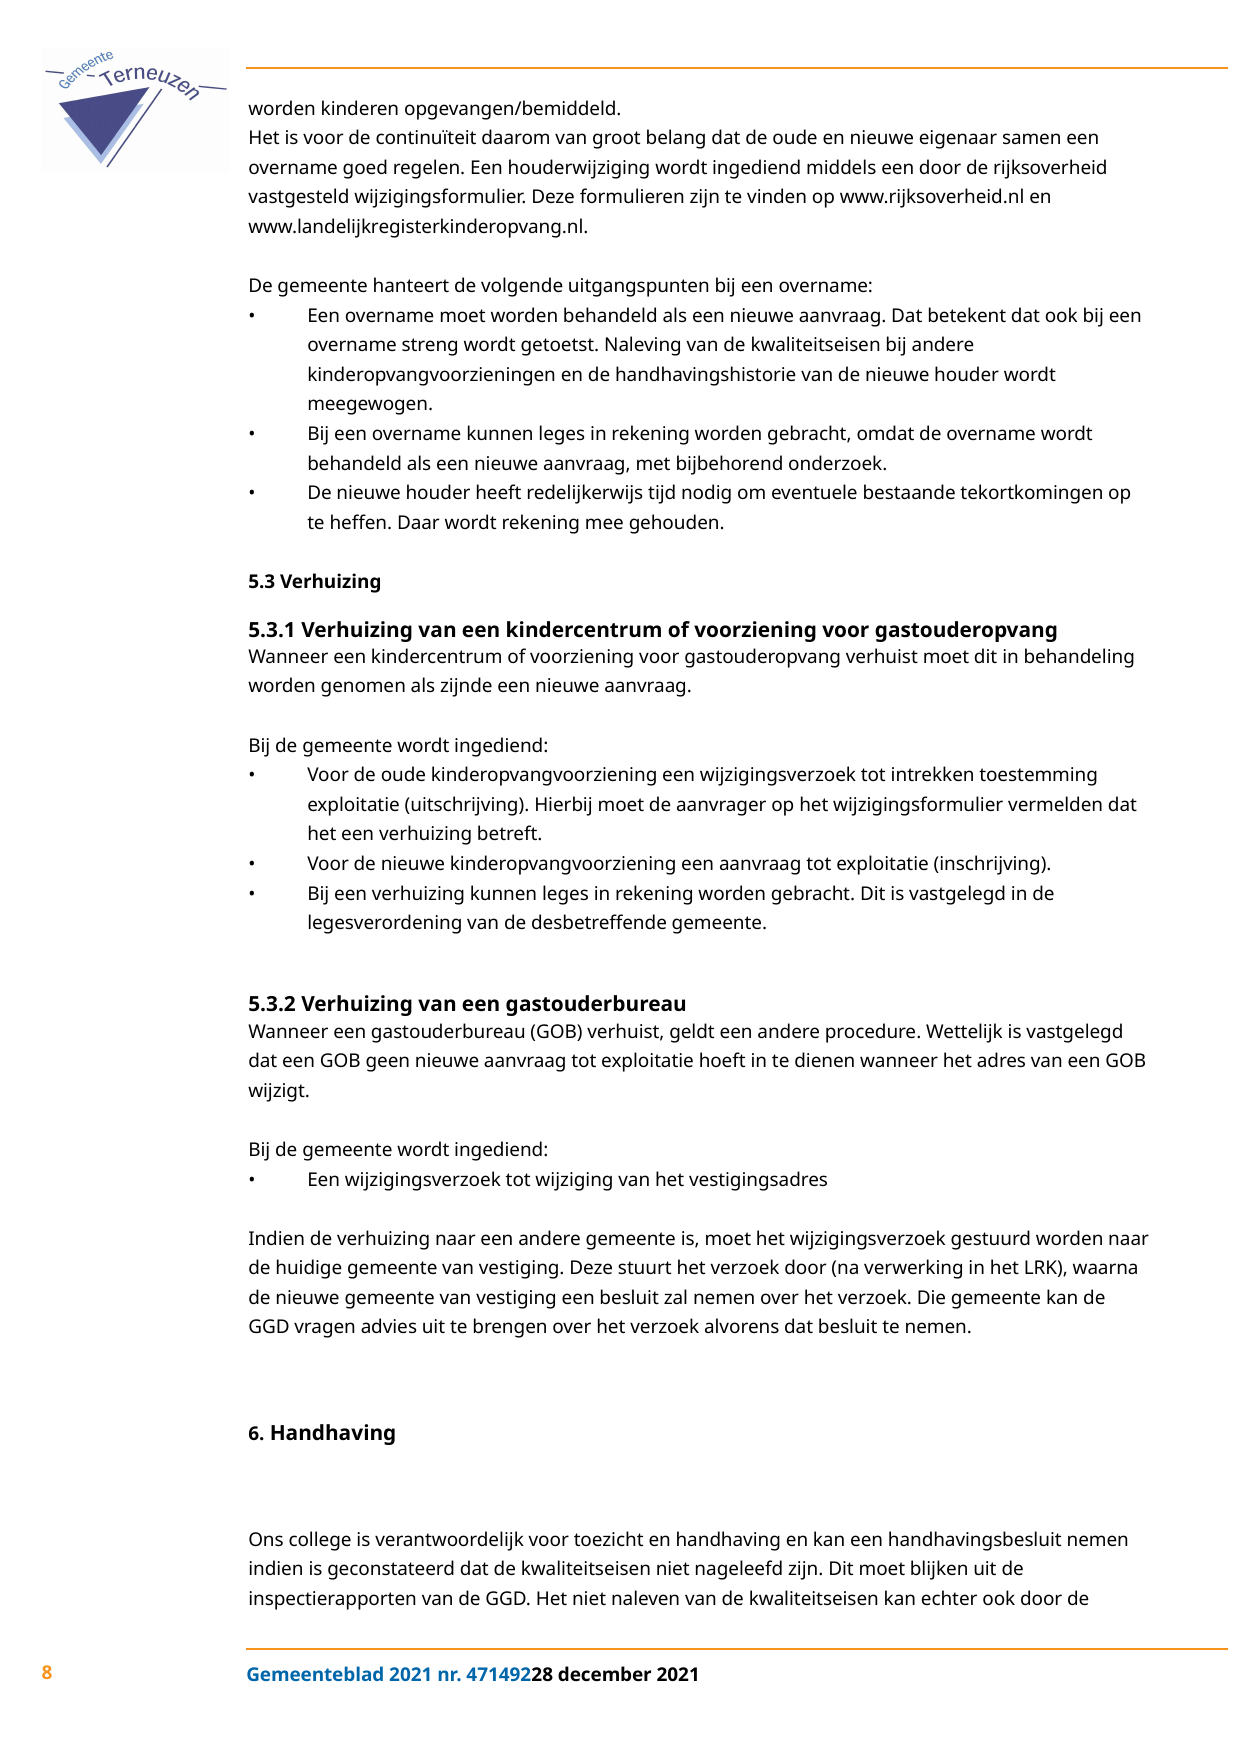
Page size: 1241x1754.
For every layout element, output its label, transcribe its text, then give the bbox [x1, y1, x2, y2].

list Voor de oude kinderopvangvoorziening een wijzigingsverzoek tot intrekken toestemming exploitatie (uitschrijving). Hierbij moet de aanvrager op het wijzigingsformulier vermelden dat het een verhuizing betreft. [248, 761, 1152, 846]
list De nieuwe houder heeft redelijkerwijs tijd nodig om eventuele bestaande tekortkomingen op te heffen. Daar wordt rekening mee gehouden. [248, 479, 1152, 535]
text Bij de gemeente wordt ingediend: [248, 732, 1152, 758]
text Wanneer een kindercentrum of voorziening voor gastouderopvang verhuist moet dit in behandeling worden genomen als zijnde een nieuwe aanvraag. [248, 643, 1152, 698]
text De gemeente hanteert de volgende uitgangspunten bij een overname: [248, 272, 1152, 298]
text Indien de verhuizing naar een andere gemeente is, moet het wijzigingsverzoek gestuurd worden naar de huidige gemeente van vestiging. Deze stuurt het verzoek door (na verwerking in het LRK), waarna de nieuwe gemeente van vestiging een besluit zal nemen over het verzoek. Die gemeente kan de GGD vragen advies uit te brengen over het verzoek alvorens dat besluit te nemen. [248, 1225, 1152, 1339]
text Het is voor de continuïteit daarom van groot belang dat de oude en nieuwe eigenaar samen een overname goed regelen. Een houderwijziging wordt ingediend middels een door de rijksoverheid vastgesteld wijzigingsformulier. Deze formulieren zijn te vinden op www.rijksoverheid.nl en www.landelijkregisterkinderopvang.nl. [248, 124, 1152, 239]
text Wanneer een gastouderbureau (GOB) verhuist, geldt een andere procedure. Wettelijk is vastgelegd dat een GOB geen nieuwe aanvraag tot exploitatie hoeft in te dienen wanneer het adres van een GOB wijzigt. [248, 1018, 1152, 1103]
picture [41, 47, 231, 172]
list Een wijzigingsverzoek tot wijziging van het vestigingsadres [248, 1166, 1152, 1191]
list Een overname moet worden behandeld als een nieuwe aanvraag. Dat betekent dat ook bij een overname streng wordt getoetst. Naleving van de kwaliteitseisen bij andere kinderopvangvoorzieningen en de handhavingshistorie van de nieuwe houder wordt meegewogen. [248, 302, 1152, 416]
list Voor de nieuwe kinderopvangvoorziening een aanvraag tot exploitatie (inschrijving). [248, 850, 1152, 876]
list Bij een verhuizing kunnen leges in rekening worden gebracht. Dit is vastgelegd in de legesverordening van de desbetreffende gemeente. [248, 880, 1152, 935]
text worden kinderen opgevangen/bemiddeld. [248, 95, 1152, 121]
text 5.3.2 Verhuizing van een gastouderbureau [248, 989, 1152, 1018]
text 5.3 Verhuizing [248, 568, 1152, 594]
text 6. Handhaving [248, 1418, 1152, 1447]
text 5.3.1 Verhuizing van een kindercentrum of voorziening voor gastouderopvang [248, 615, 1152, 643]
text Ons college is verantwoordelijk voor toezicht en handhaving en kan een handhavingsbesluit nemen indien is geconstateerd dat de kwaliteitseisen niet nageleefd zijn. Dit moet blijken uit de inspectierapporten van de GGD. Het niet naleven van de kwaliteitseisen kan echter ook door de [248, 1526, 1152, 1611]
text Bij de gemeente wordt ingediend: [248, 1136, 1152, 1162]
list Bij een overname kunnen leges in rekening worden gebracht, omdat de overname wordt behandeld als een nieuwe aanvraag, met bijbehorend onderzoek. [248, 420, 1152, 476]
